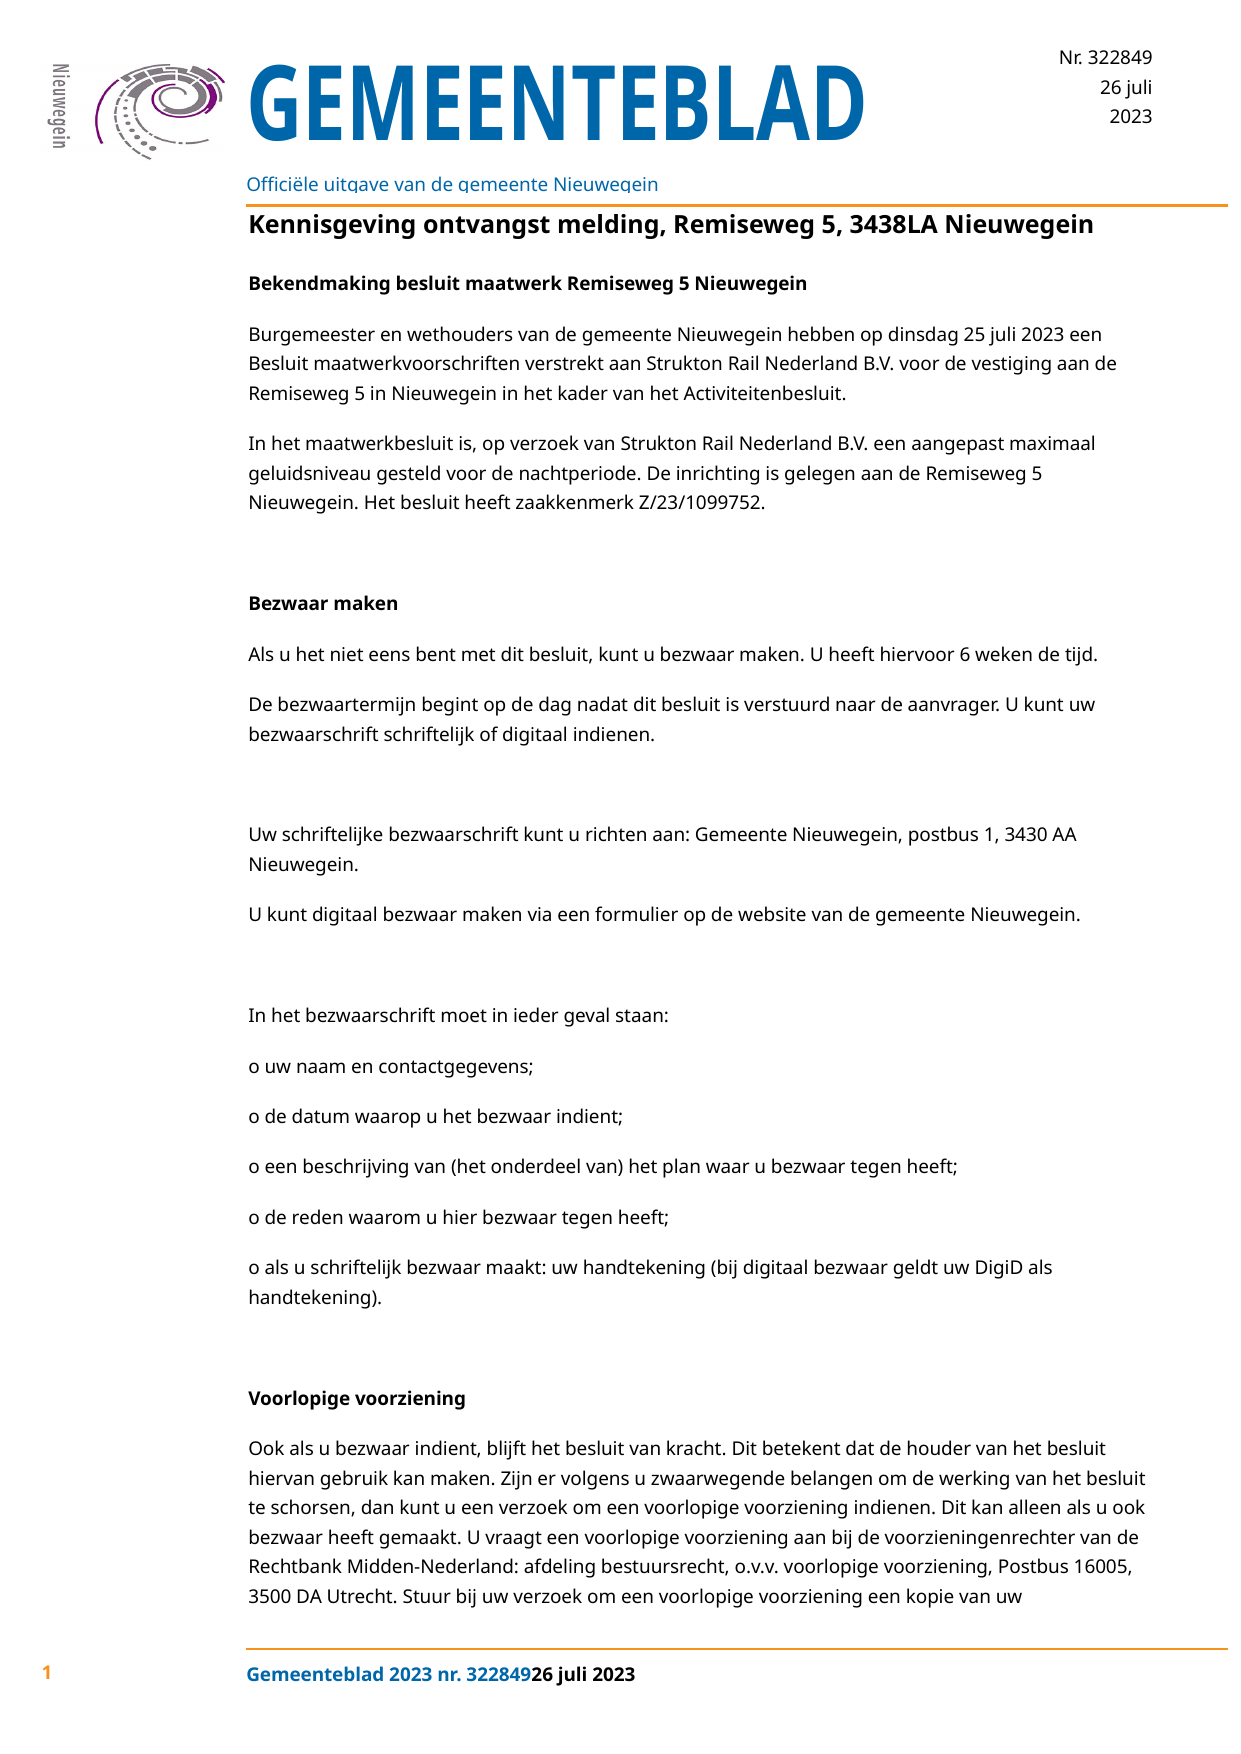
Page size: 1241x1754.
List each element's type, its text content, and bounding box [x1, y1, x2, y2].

text Bezwaar maken [248, 590, 1152, 616]
text Uw schriftelijke bezwaarschrift kunt u richten aan: Gemeente Nieuwegein, postbus 1, 3430 AA Nieuwegein. [248, 822, 1152, 877]
text o een beschrijving van (het onderdeel van) het plan waar u bezwaar tegen heeft; [248, 1154, 1152, 1179]
text In het bezwaarschrift moet in ieder geval staan: [248, 1002, 1152, 1028]
text Ook als u bezwaar indient, blijft het besluit van kracht. Dit betekent dat de houder van het besluit hiervan gebruik kan maken. Zijn er volgens u zwaarwegende belangen om de werking van het besluit te schorsen, dan kunt u een verzoek om een voorlopige voorziening indienen. Dit kan alleen als u ook bezwaar heeft gemaakt. U vraagt een voorlopige voorziening aan bij de voorzieningenrechter van de Rechtbank Midden-Nederland: afdeling bestuursrecht, o.v.v. voorlopige voorziening, Postbus 16005, 3500 DA Utrecht. Stuur bij uw verzoek om een voorlopige voorziening een kopie van uw [248, 1435, 1152, 1609]
text o uw naam en contactgegevens; [248, 1053, 1152, 1078]
text De bezwaartermijn begint op de dag nadat dit besluit is verstuurd naar de aanvrager. U kunt uw bezwaarschrift schriftelijk of digitaal indienen. [248, 691, 1152, 746]
picture [41, 47, 231, 172]
text o als u schriftelijk bezwaar maakt: uw handtekening (bij digitaal bezwaar geldt uw DigiD als handtekening). [248, 1254, 1152, 1310]
text o de datum waarop u het bezwaar indient; [248, 1103, 1152, 1129]
text Voorlopige voorziening [248, 1385, 1152, 1411]
text o de reden waarom u hier bezwaar tegen heeft; [248, 1204, 1152, 1230]
text U kunt digitaal bezwaar maken via een formulier op de website van de gemeente Nieuwegein. [248, 902, 1152, 927]
text Bekendmaking besluit maatwerk Remiseweg 5 Nieuwegein [248, 270, 1152, 296]
text In het maatwerkbesluit is, op verzoek van Strukton Rail Nederland B.V. een aangepast maximaal geluidsniveau gesteld voor de nachtperiode. De inrichting is gelegen aan de Remiseweg 5 Nieuwegein. Het besluit heeft zaakkenmerk Z/23/1099752. [248, 430, 1152, 515]
text Als u het niet eens bent met dit besluit, kunt u bezwaar maken. U heeft hiervoor 6 weken de tijd. [248, 641, 1152, 666]
text Kennisgeving ontvangst melding, Remiseweg 5, 3438LA Nieuwegein [248, 207, 1152, 241]
text Burgemeester en wethouders van de gemeente Nieuwegein hebben op dinsdag 25 juli 2023 een Besluit maatwerkvoorschriften verstrekt aan Strukton Rail Nederland B.V. voor de vestiging aan de Remiseweg 5 in Nieuwegein in het kader van het Activiteitenbesluit. [248, 321, 1152, 406]
